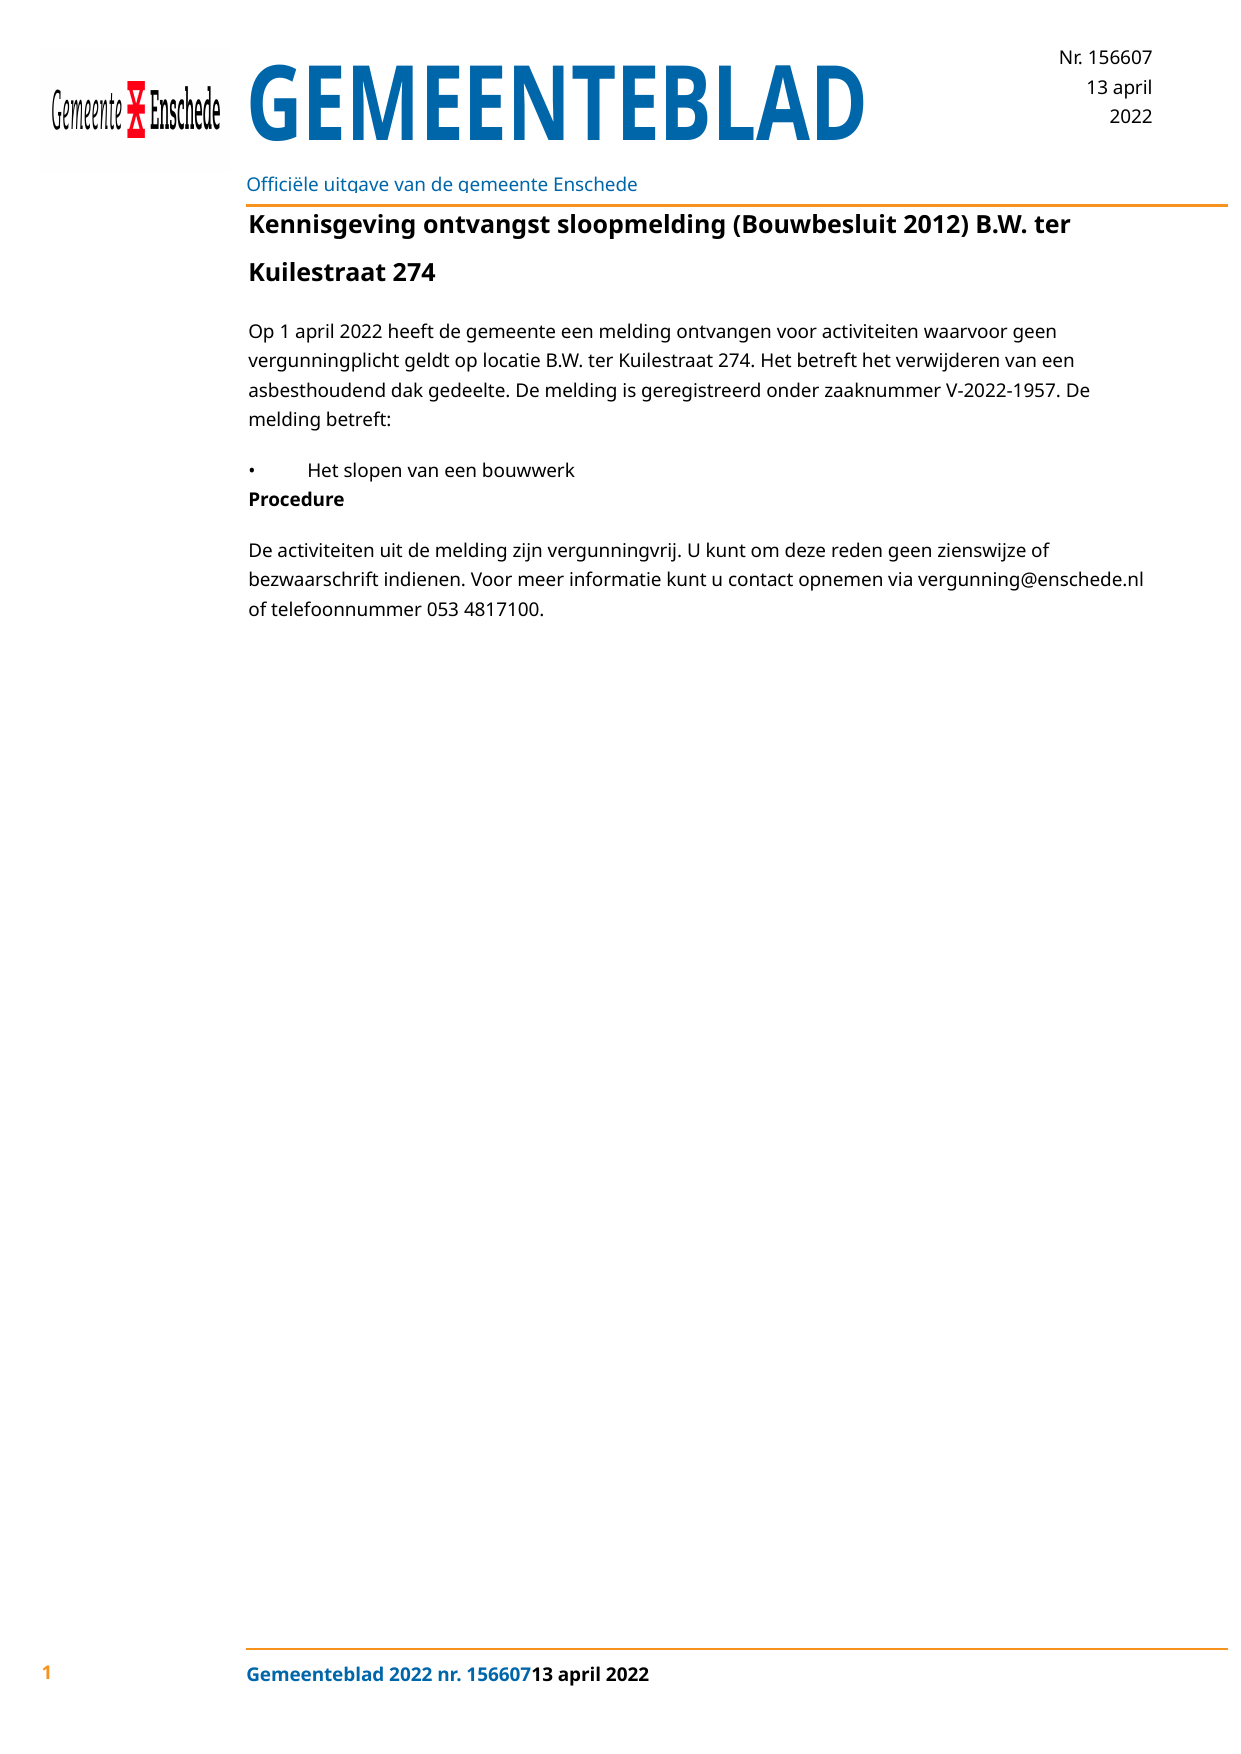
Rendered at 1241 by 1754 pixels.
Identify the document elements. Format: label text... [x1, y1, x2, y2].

text Kennisgeving ontvangst sloopmelding (Bouwbesluit 2012) B.W. ter Kuilestraat 274 [248, 207, 1152, 288]
picture [41, 47, 231, 172]
text Op 1 april 2022 heeft de gemeente een melding ontvangen voor activiteiten waarvoor geen vergunningplicht geldt op locatie B.W. ter Kuilestraat 274. Het betreft het verwijderen van een asbesthoudend dak gedeelte. De melding is geregistreerd onder zaaknummer V-2022-1957. De melding betreft: [248, 318, 1152, 432]
text Procedure [248, 487, 1152, 512]
text De activiteiten uit de melding zijn vergunningvrij. U kunt om deze reden geen zienswijze of bezwaarschrift indienen. Voor meer informatie kunt u contact opnemen via vergunning@enschede.nl of telefoonnummer 053 4817100. [248, 537, 1152, 622]
list Het slopen van een bouwwerk [248, 457, 1152, 483]
